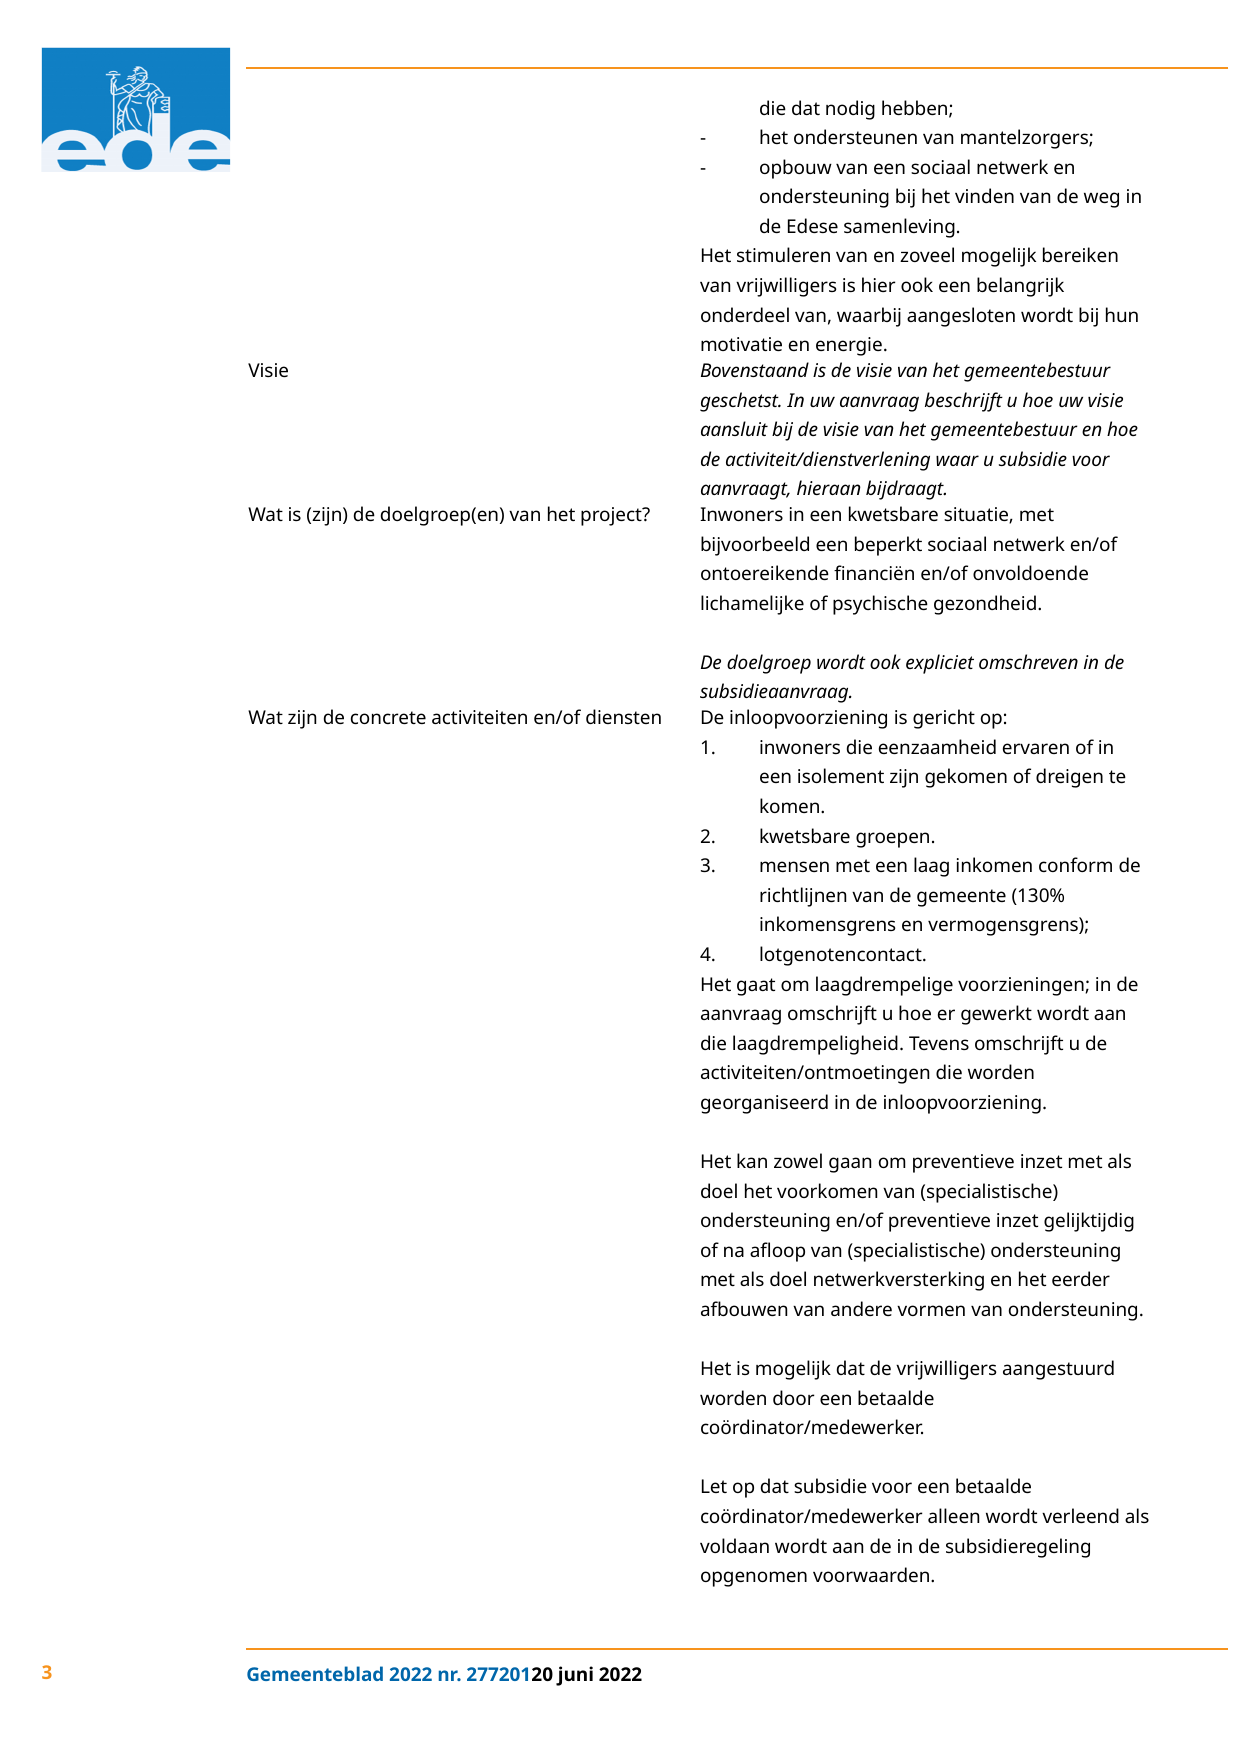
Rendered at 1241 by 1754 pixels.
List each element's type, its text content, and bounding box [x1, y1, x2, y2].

table_cell Visie [248, 357, 700, 501]
table_cell De inloopvoorziening is gericht op: inwoners die eenzaamheid ervaren of in een isolement zijn gekomen of dreigen te komen. kwetsbare groepen. mensen met een laag inkomen conform de richtlijnen van de gemeente (130% inkomensgrens en vermogensgrens); lotgenotencontact. Het gaat om laagdrempelige voorzieningen; in de aanvraag omschrijft u hoe er gewerkt wordt aan die laagdrempeligheid. Tevens omschrijft u de activiteiten/ontmoetingen die worden georganiseerd in de inloopvoorziening. Het kan zowel gaan om preventieve inzet met als doel het voorkomen van (specialistische) ondersteuning en/of preventieve inzet gelijktijdig of na afloop van (specialistische) ondersteuning met als doel netwerkversterking en het eerder afbouwen van andere vormen van ondersteuning. Het is mogelijk dat de vrijwilligers aangestuurd worden door een betaalde coördinator/medewerker. Let op dat subsidie voor een betaalde coördinator/medewerker alleen wordt verleend als voldaan wordt aan de in de subsidieregeling opgenomen voorwaarden. [700, 705, 1152, 1588]
table_cell Wat is (zijn) de doelgroep(en) van het project? [248, 501, 700, 704]
table_cell [248, 95, 700, 357]
table_cell Inwoners in een kwetsbare situatie, met bijvoorbeeld een beperkt sociaal netwerk en/of ontoereikende financiën en/of onvoldoende lichamelijke of psychische gezondheid. De doelgroep wordt ook expliciet omschreven in de subsidieaanvraag. [700, 501, 1152, 704]
picture [41, 47, 231, 172]
table_cell Wat zijn de concrete activiteiten en/of diensten [248, 705, 700, 1588]
table_cell Bovenstaand is de visie van het gemeentebestuur geschetst. In uw aanvraag beschrijft u hoe uw visie aansluit bij de visie van het gemeentebestuur en hoe de activiteit/dienstverlening waar u subsidie voor aanvraagt, hieraan bijdraagt. [700, 357, 1152, 501]
table_cell die dat nodig hebben; het ondersteunen van mantelzorgers; opbouw van een sociaal netwerk en ondersteuning bij het vinden van de weg in de Edese samenleving. Het stimuleren van en zoveel mogelijk bereiken van vrijwilligers is hier ook een belangrijk onderdeel van, waarbij aangesloten wordt bij hun motivatie en energie. [700, 95, 1152, 357]
